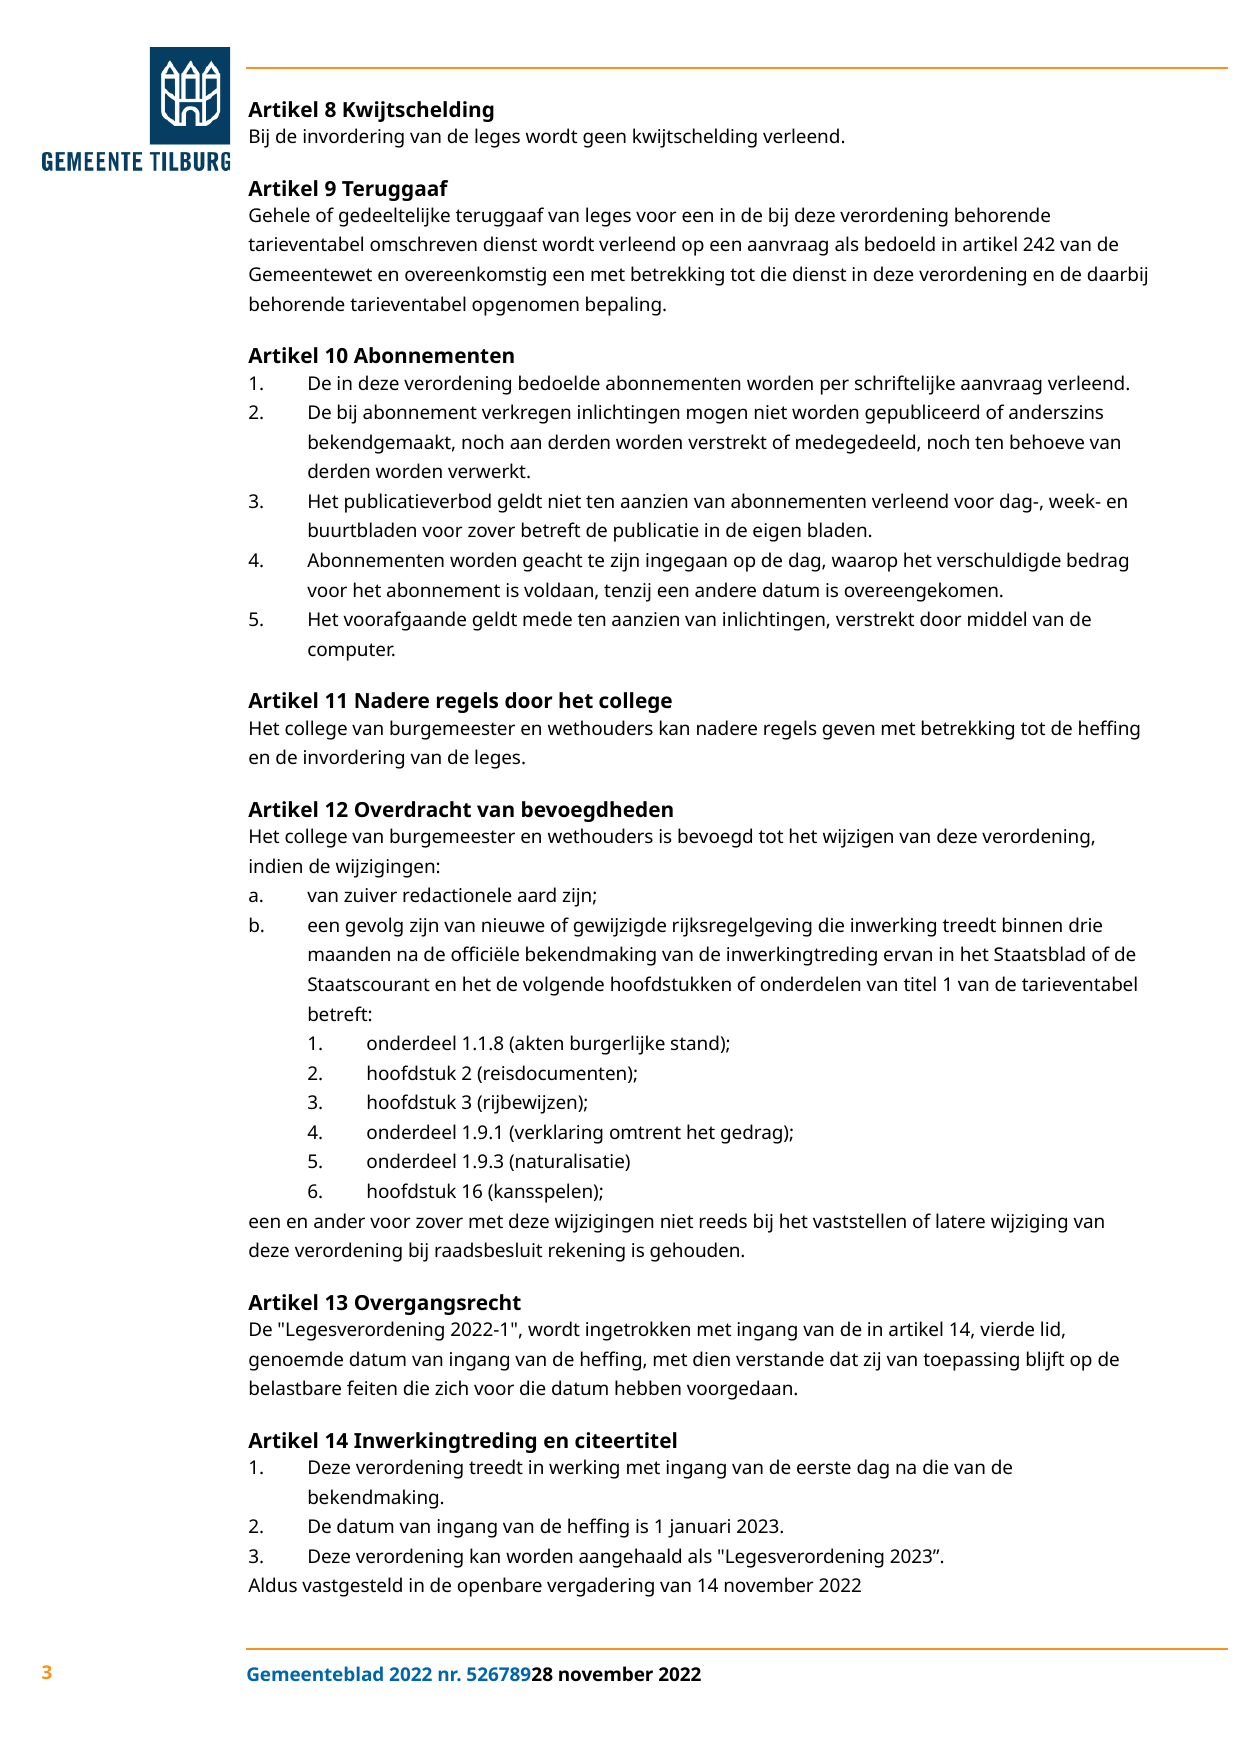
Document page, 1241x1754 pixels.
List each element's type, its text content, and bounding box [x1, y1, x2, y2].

list De datum van ingang van de heffing is 1 januari 2023. [248, 1513, 1152, 1539]
text Het college van burgemeester en wethouders kan nadere regels geven met betrekking tot de heffing en de invordering van de leges. [248, 715, 1152, 770]
list onderdeel 1.9.3 (naturalisatie) [307, 1149, 1152, 1174]
list Het publicatieverbod geldt niet ten aanzien van abonnementen verleend voor dag-, week- en buurtbladen voor zover betreft de publicatie in de eigen bladen. [248, 488, 1152, 543]
list De bij abonnement verkregen inlichtingen mogen niet worden gepubliceerd of anderszins bekendgemaakt, noch aan derden worden verstrekt of medegedeeld, noch ten behoeve van derden worden verwerkt. [248, 399, 1152, 484]
text Aldus vastgesteld in de openbare vergadering van 14 november 2022 [248, 1573, 1152, 1598]
list Deze verordening treedt in werking met ingang van de eerste dag na die van de bekendmaking. [248, 1454, 1152, 1509]
text een en ander voor zover met deze wijzigingen niet reeds bij het vaststellen of latere wijziging van deze verordening bij raadsbesluit rekening is gehouden. [248, 1208, 1152, 1263]
text Artikel 12 Overdracht van bevoegdheden [248, 795, 1152, 823]
text Artikel 9 Teruggaaf [248, 174, 1152, 202]
text Artikel 13 Overgangsrecht [248, 1288, 1152, 1316]
text Het college van burgemeester en wethouders is bevoegd tot het wijzigen van deze verordening, indien de wijzigingen: [248, 823, 1152, 878]
text Artikel 11 Nadere regels door het college [248, 686, 1152, 715]
text Gehele of gedeeltelijke teruggaaf van leges voor een in de bij deze verordening behorende tarieventabel omschreven dienst wordt verleend op een aanvraag als bedoeld in artikel 242 van de Gemeentewet en overeenkomstig een met betrekking tot die dienst in deze verordening en de daarbij behorende tarieventabel opgenomen bepaling. [248, 202, 1152, 317]
list hoofdstuk 3 (rijbewijzen); [307, 1089, 1152, 1115]
list onderdeel 1.1.8 (akten burgerlijke stand); [307, 1030, 1152, 1056]
list van zuiver redactionele aard zijn; [248, 882, 1152, 908]
list Abonnementen worden geacht te zijn ingegaan op de dag, waarop het verschuldigde bedrag voor het abonnement is voldaan, tenzij een andere datum is overeengekomen. [248, 547, 1152, 602]
text Artikel 10 Abonnementen [248, 341, 1152, 370]
list onderdeel 1.9.1 (verklaring omtrent het gedrag); [307, 1119, 1152, 1145]
text Artikel 8 Kwijtschelding [248, 95, 1152, 123]
text Artikel 14 Inwerkingtreding en citeertitel [248, 1426, 1152, 1454]
list Deze verordening kan worden aangehaald als "Legesverordening 2023”. [248, 1543, 1152, 1569]
list De in deze verordening bedoelde abonnementen worden per schriftelijke aanvraag verleend. [248, 370, 1152, 395]
text De "Legesverordening 2022-1", wordt ingetrokken met ingang van de in artikel 14, vierde lid, genoemde datum van ingang van de heffing, met dien verstande dat zij van toepassing blijft op de belastbare feiten die zich voor die datum hebben voorgedaan. [248, 1316, 1152, 1401]
list hoofdstuk 2 (reisdocumenten); [307, 1060, 1152, 1086]
list hoofdstuk 16 (kansspelen); [307, 1178, 1152, 1204]
list Het voorafgaande geldt mede ten aanzien van inlichtingen, verstrekt door middel van de computer. [248, 606, 1152, 662]
list een gevolg zijn van nieuwe of gewijzigde rijksregelgeving die inwerking treedt binnen drie maanden na de officiële bekendmaking van de inwerkingtreding ervan in het Staatsblad of de Staatscourant en het de volgende hoofdstukken of onderdelen van titel 1 van de tarieventabel betreft: [248, 912, 1152, 1026]
picture [41, 47, 231, 172]
text Bij de invordering van de leges wordt geen kwijtschelding verleend. [248, 123, 1152, 149]
